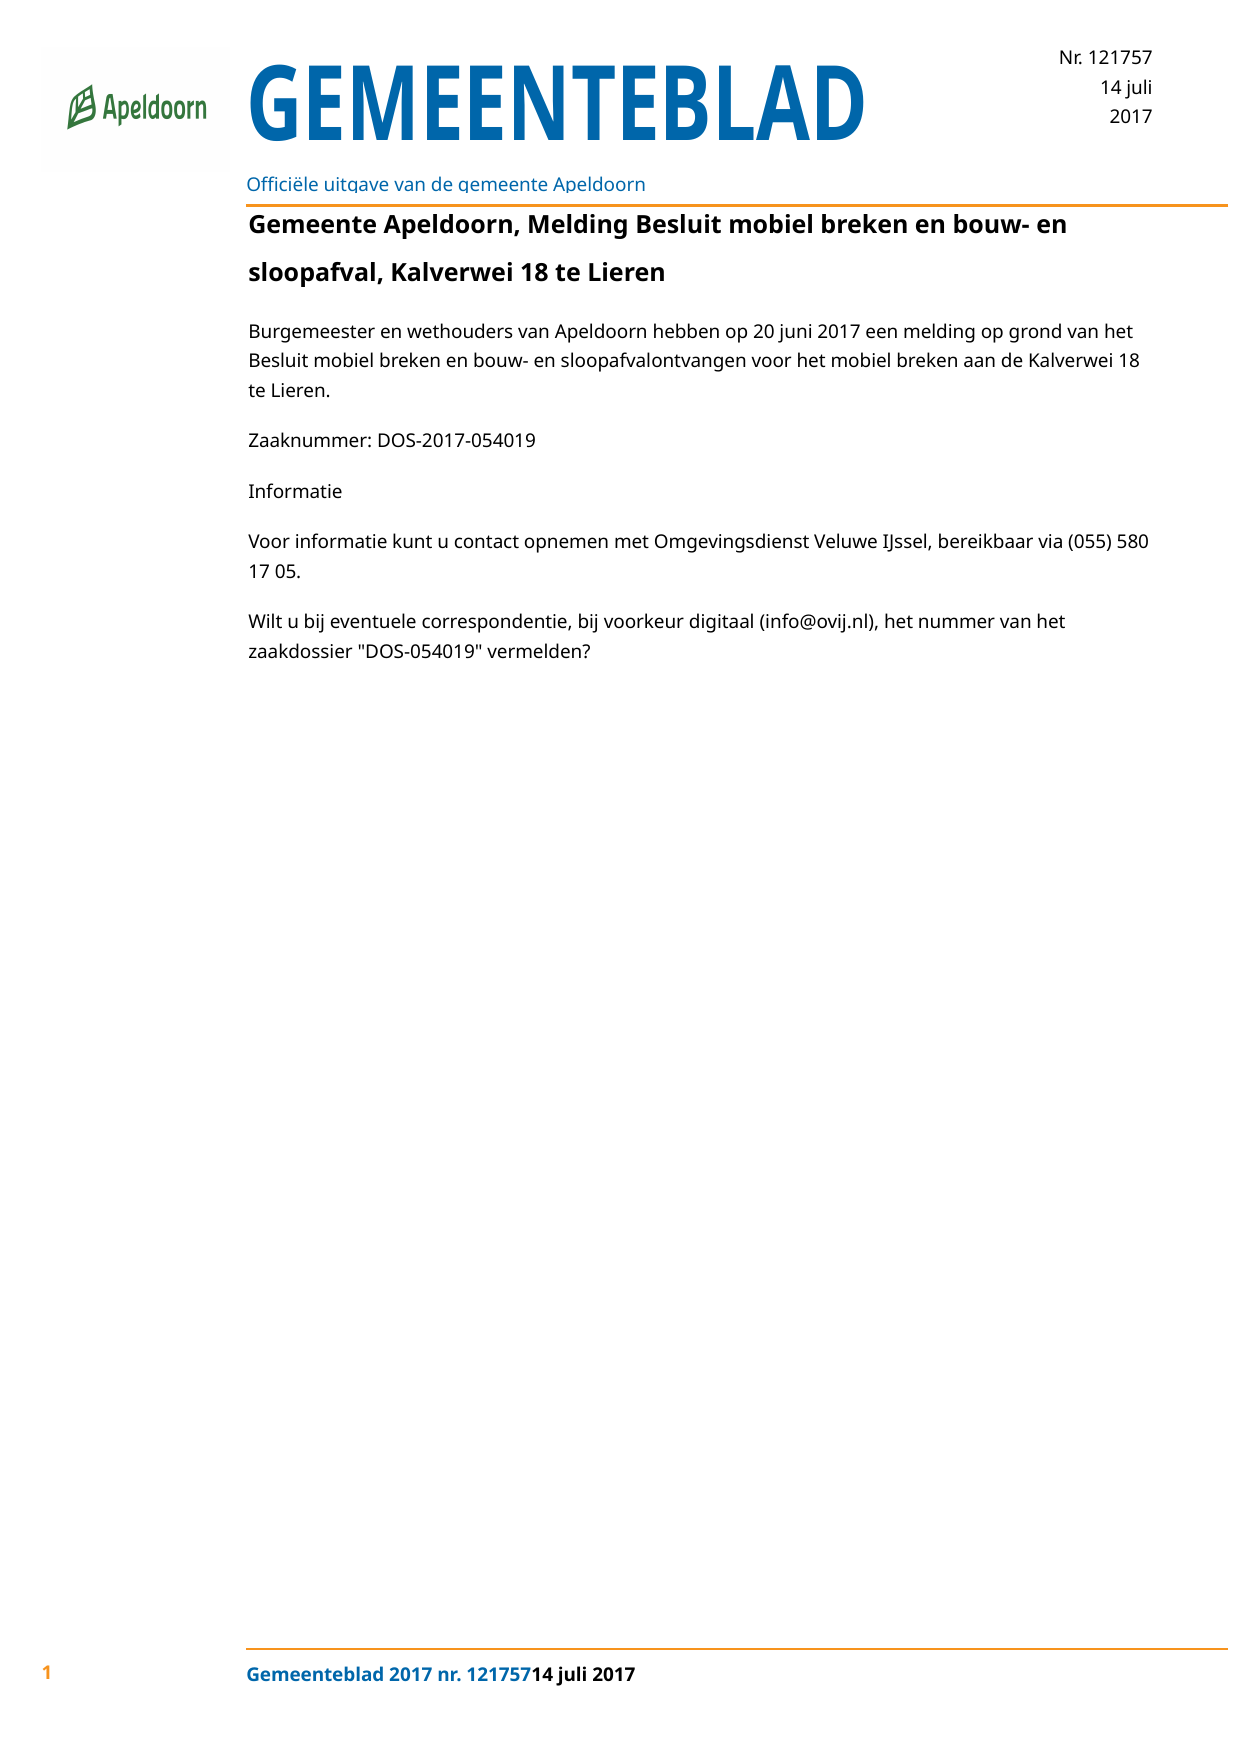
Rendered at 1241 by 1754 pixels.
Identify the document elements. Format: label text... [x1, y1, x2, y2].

text Informatie [248, 478, 1152, 504]
picture [41, 47, 231, 172]
text Zaaknummer: DOS-2017-054019 [248, 427, 1152, 453]
text Wilt u bij eventuele correspondentie, bij voorkeur digitaal (info@ovij.nl), het nummer van het zaakdossier "DOS-054019" vermelden? [248, 608, 1152, 664]
text Voor informatie kunt u contact opnemen met Omgevingsdienst Veluwe IJssel, bereikbaar via (055) 580 17 05. [248, 528, 1152, 584]
text Burgemeester en wethouders van Apeldoorn hebben op 20 juni 2017 een melding op grond van het Besluit mobiel breken en bouw- en sloopafvalontvangen voor het mobiel breken aan de Kalverwei 18 te Lieren. [248, 318, 1152, 403]
text Gemeente Apeldoorn, Melding Besluit mobiel breken en bouw- en sloopafval, Kalverwei 18 te Lieren [248, 207, 1152, 288]
